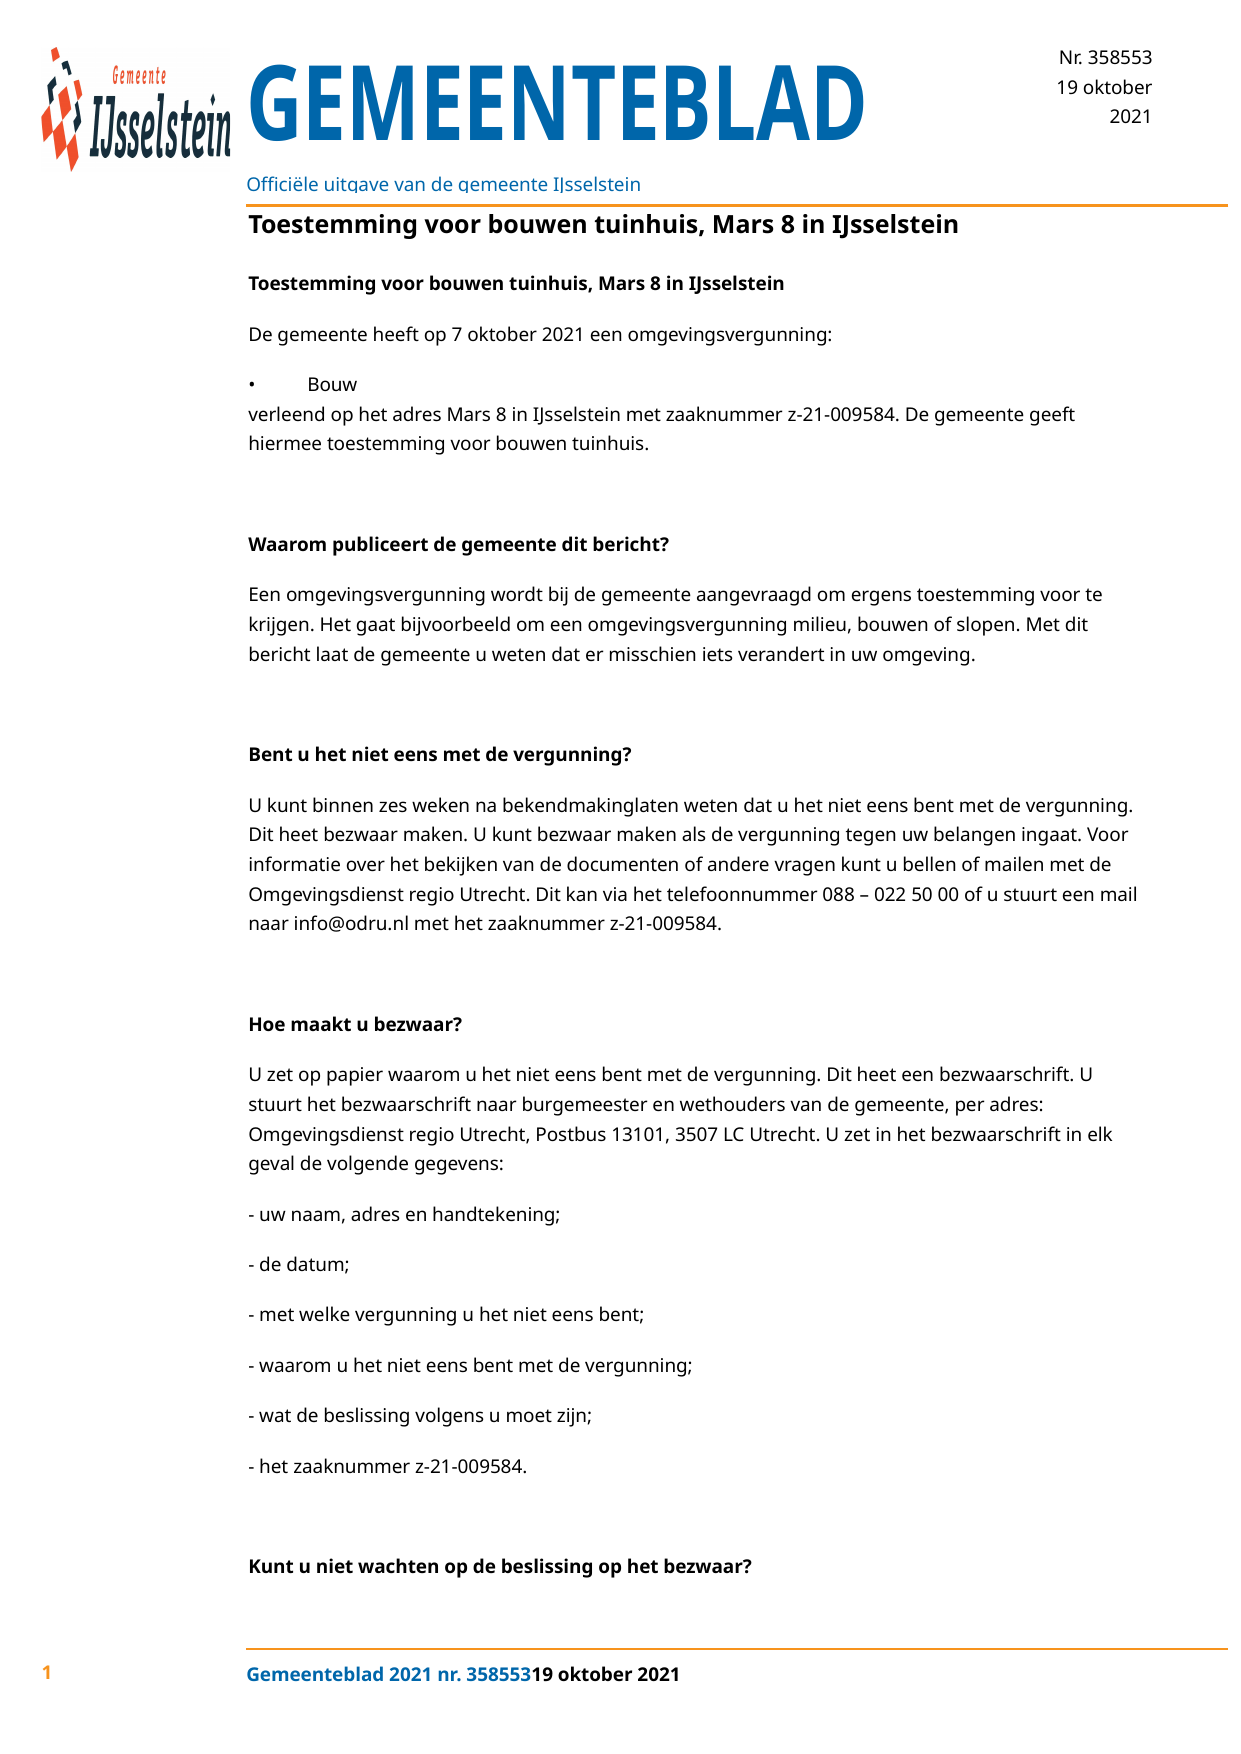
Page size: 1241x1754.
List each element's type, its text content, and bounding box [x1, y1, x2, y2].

picture [41, 47, 231, 172]
text - wat de beslissing volgens u moet zijn; [248, 1402, 1152, 1428]
text - uw naam, adres en handtekening; [248, 1201, 1152, 1226]
text Toestemming voor bouwen tuinhuis, Mars 8 in IJsselstein [248, 207, 1152, 241]
text - met welke vergunning u het niet eens bent; [248, 1302, 1152, 1327]
text U zet op papier waarom u het niet eens bent met de vergunning. Dit heet een bezwaarschrift. U stuurt het bezwaarschrift naar burgemeester en wethouders van de gemeente, per adres: Omgevingsdienst regio Utrecht, Postbus 13101, 3507 LC Utrecht. U zet in het bezwaarschrift in elk geval de volgende gegevens: [248, 1062, 1152, 1176]
text Waarom publiceert de gemeente dit bericht? [248, 531, 1152, 557]
text Toestemming voor bouwen tuinhuis, Mars 8 in IJsselstein [248, 270, 1152, 296]
text verleend op het adres Mars 8 in IJsselstein met zaaknummer z-21-009584. De gemeente geeft hiermee toestemming voor bouwen tuinhuis. [248, 401, 1152, 456]
text Hoe maakt u bezwaar? [248, 1011, 1152, 1037]
list Bouw [248, 371, 1152, 397]
text - de datum; [248, 1251, 1152, 1277]
text - waarom u het niet eens bent met de vergunning; [248, 1352, 1152, 1378]
text Bent u het niet eens met de vergunning? [248, 742, 1152, 767]
text Kunt u niet wachten op de beslissing op het bezwaar? [248, 1554, 1152, 1579]
text - het zaaknummer z-21-009584. [248, 1453, 1152, 1478]
text De gemeente heeft op 7 oktober 2021 een omgevingsvergunning: [248, 321, 1152, 346]
text Een omgevingsvergunning wordt bij de gemeente aangevraagd om ergens toestemming voor te krijgen. Het gaat bijvoorbeeld om een omgevingsvergunning milieu, bouwen of slopen. Met dit bericht laat de gemeente u weten dat er misschien iets verandert in uw omgeving. [248, 582, 1152, 666]
text U kunt binnen zes weken na bekendmakinglaten weten dat u het niet eens bent met de vergunning. Dit heet bezwaar maken. U kunt bezwaar maken als de vergunning tegen uw belangen ingaat. Voor informatie over het bekijken van de documenten of andere vragen kunt u bellen of mailen met de Omgevingsdienst regio Utrecht. Dit kan via het telefoonnummer 088 – 022 50 00 of u stuurt een mail naar info@odru.nl met het zaaknummer z-21-009584. [248, 792, 1152, 936]
